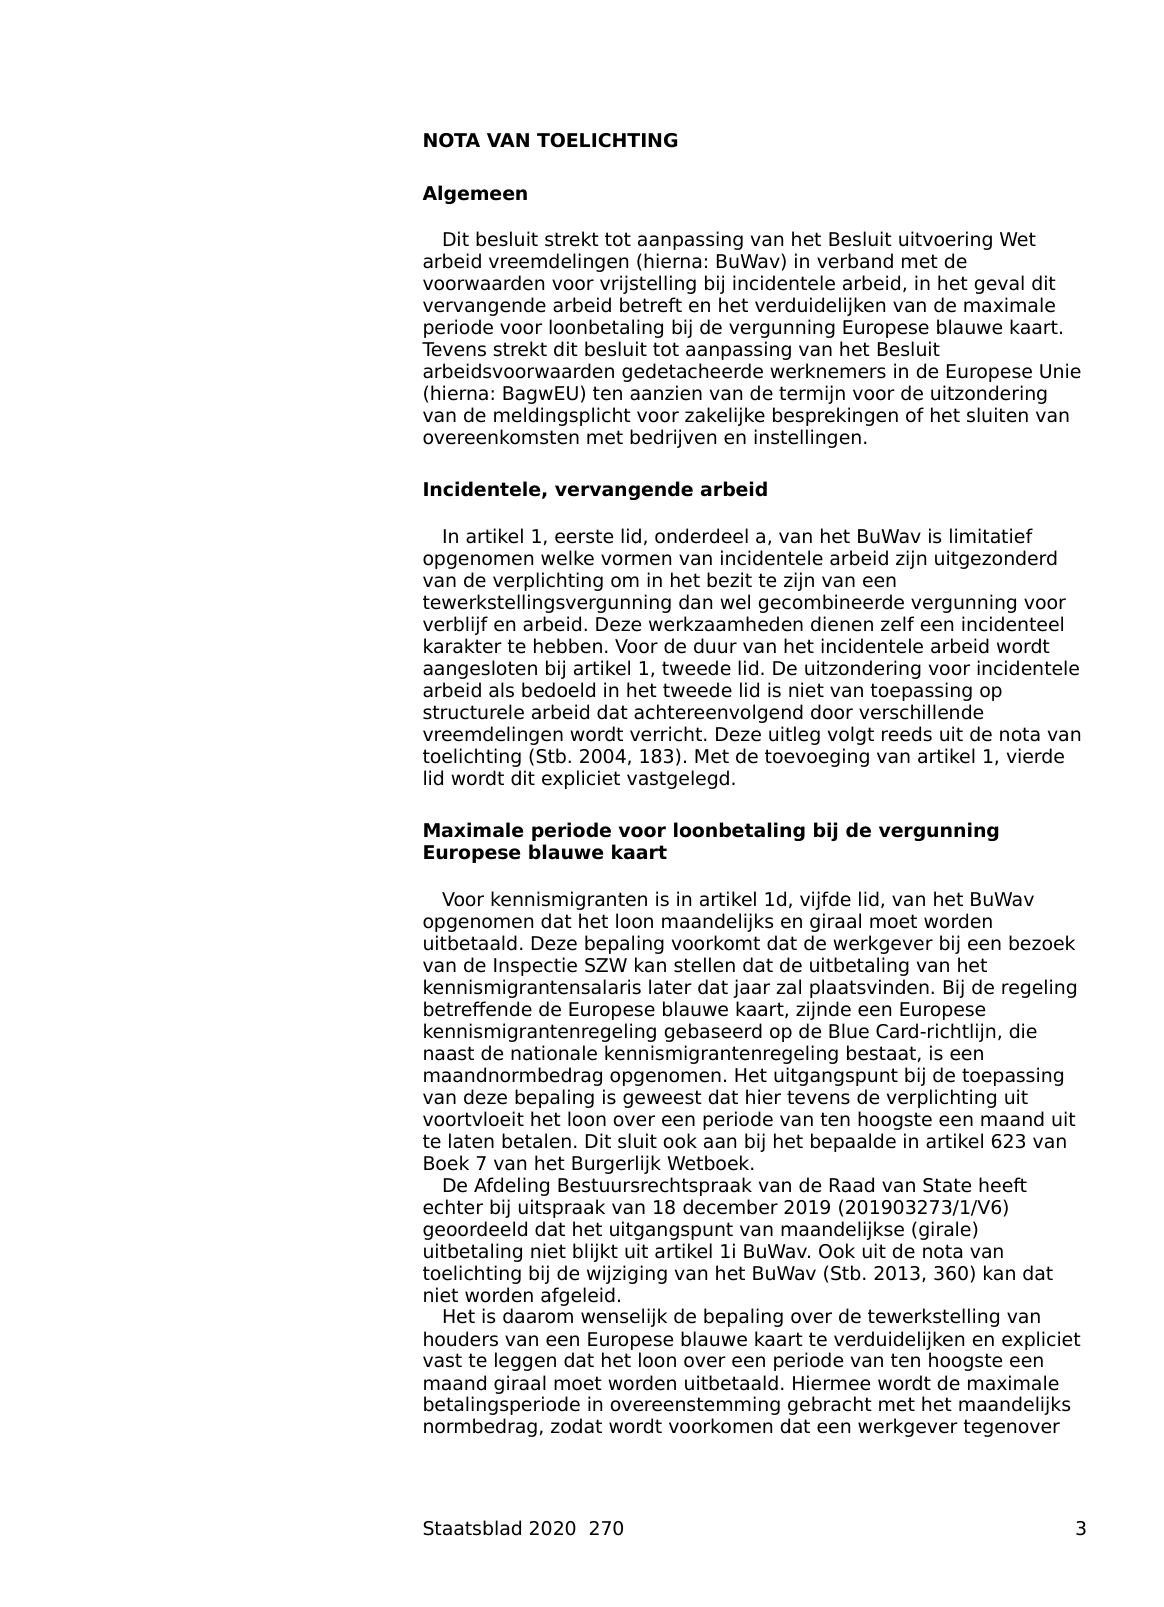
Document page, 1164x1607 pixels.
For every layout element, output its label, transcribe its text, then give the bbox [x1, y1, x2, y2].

text In artikel 1, eerste lid, onderdeel a, van het BuWav is limitatief opgenomen welke vormen van incidentele arbeid zijn uitgezonderd van de verplichting om in het bezit te zijn van een tewerkstellingsvergunning dan wel gecombineerde vergunning voor verblijf en arbeid. Deze werkzaamheden dienen zelf een incidenteel karakter te hebben. Voor de duur van het incidentele arbeid wordt aangesloten bij artikel 1, tweede lid. De uitzondering voor incidentele arbeid als bedoeld in het tweede lid is niet van toepassing op structurele arbeid dat achtereenvolgend door verschillende vreemdelingen wordt verricht. Deze uitleg volgt reeds uit de nota van toelichting (Stb. 2004, 183). Met de toevoeging van artikel 1, vierde lid wordt dit expliciet vastgelegd. [422, 526, 1087, 790]
text Het is daarom wenselijk de bepaling over de tewerkstelling van houders van een Europese blauwe kaart te verduidelijken en expliciet vast te leggen dat het loon over een periode van ten hoogste een maand giraal moet worden uitbetaald. Hiermee wordt de maximale betalingsperiode in overeenstemming gebracht met het maandelijks normbedrag, zodat wordt voorkomen dat een werkgever tegenover [422, 1306, 1087, 1438]
text Dit besluit strekt tot aanpassing van het Besluit uitvoering Wet arbeid vreemdelingen (hierna: BuWav) in verband met de voorwaarden voor vrijstelling bij incidentele arbeid, in het geval dit vervangende arbeid betreft en het verduidelijken van de maximale periode voor loonbetaling bij de vergunning Europese blauwe kaart. Tevens strekt dit besluit tot aanpassing van het Besluit arbeidsvoorwaarden gedetacheerde werknemers in de Europese Unie (hierna: BagwEU) ten aanzien van de termijn voor de uitzondering van de meldingsplicht voor zakelijke besprekingen of het sluiten van overeenkomsten met bedrijven en instellingen. [422, 229, 1087, 449]
subtitle NOTA VAN TOELICHTING [422, 130, 1087, 152]
text De Afdeling Bestuursrechtspraak van de Raad van State heeft echter bij uitspraak van 18 december 2019 (201903273/1/V6) geoordeeld dat het uitgangspunt van maandelijkse (girale) uitbetaling niet blijkt uit artikel 1i BuWav. Ook uit de nota van toelichting bij de wijziging van het BuWav (Stb. 2013, 360) kan dat niet worden afgeleid. [422, 1174, 1087, 1306]
text Voor kennismigranten is in artikel 1d, vijfde lid, van het BuWav opgenomen dat het loon maandelijks en giraal moet worden uitbetaald. Deze bepaling voorkomt dat de werkgever bij een bezoek van de Inspectie SZW kan stellen dat de uitbetaling van het kennismigrantensalaris later dat jaar zal plaatsvinden. Bij de regeling betreffende de Europese blauwe kaart, zijnde een Europese kennismigrantenregeling gebaseerd op de Blue Card-richtlijn, die naast de nationale kennismigrantenregeling bestaat, is een maandnormbedrag opgenomen. Het uitgangspunt bij de toepassing van deze bepaling is geweest dat hier tevens de verplichting uit voortvloeit het loon over een periode van ten hoogste een maand uit te laten betalen. Dit sluit ook aan bij het bepaalde in artikel 623 van Boek 7 van het Burgerlijk Wetboek. [422, 889, 1087, 1174]
subtitle Algemeen [422, 182, 1087, 204]
subtitle Incidentele, vervangende arbeid [422, 479, 1087, 501]
subtitle Maximale periode voor loonbetaling bij de vergunning Europese blauwe kaart [422, 820, 1087, 864]
